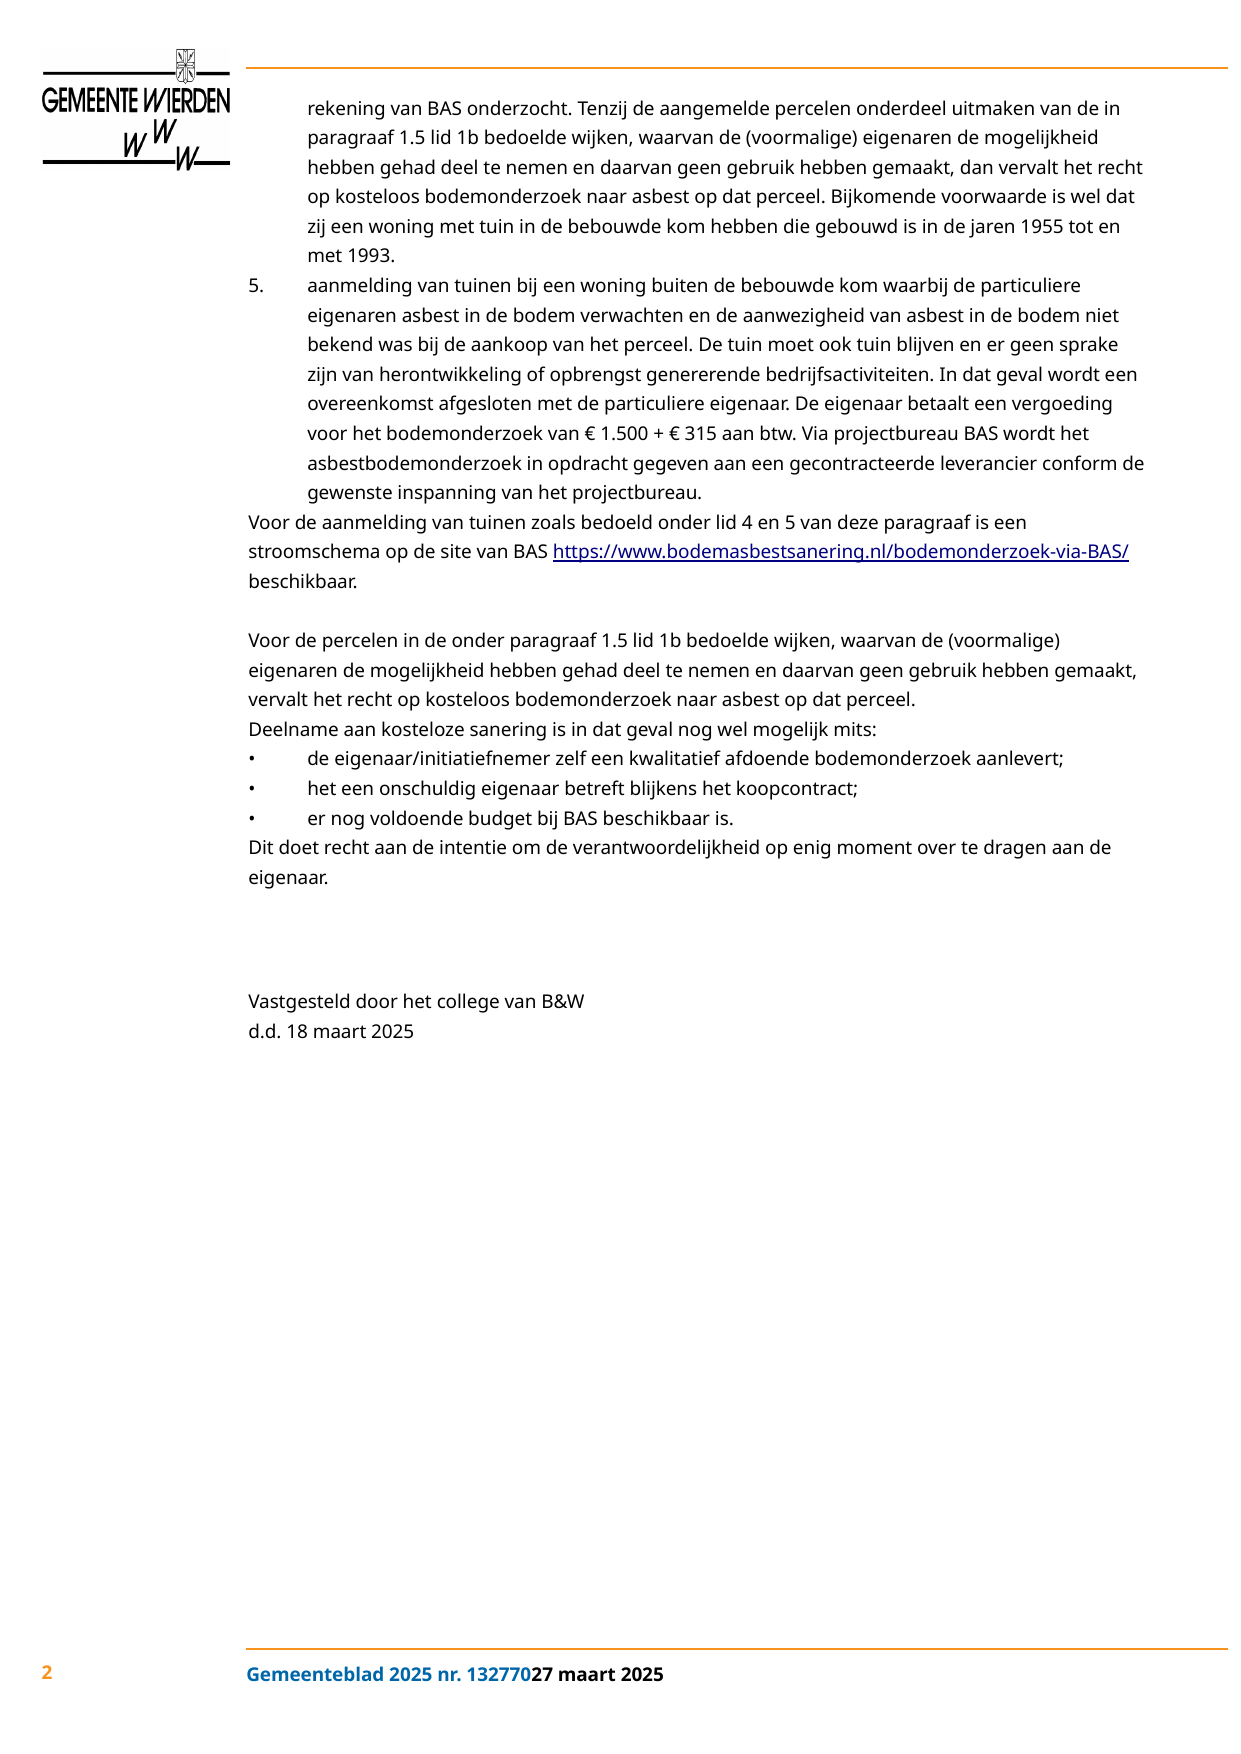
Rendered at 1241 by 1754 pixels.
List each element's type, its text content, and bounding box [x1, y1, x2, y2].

list er nog voldoende budget bij BAS beschikbaar is. [248, 805, 1152, 831]
picture [41, 47, 231, 172]
text Vastgesteld door het college van B&W [248, 988, 1152, 1014]
list de eigenaar/initiatiefnemer zelf een kwalitatief afdoende bodemonderzoek aanlevert; [248, 746, 1152, 771]
list aanmelding van tuinen bij een woning buiten de bebouwde kom waarbij de particuliere eigenaren asbest in de bodem verwachten en de aanwezigheid van asbest in de bodem niet bekend was bij de aankoop van het perceel. De tuin moet ook tuin blijven en er geen sprake zijn van herontwikkeling of opbrengst genererende bedrijfsactiviteiten. In dat geval wordt een overeenkomst afgesloten met de particuliere eigenaar. De eigenaar betaalt een vergoeding voor het bodemonderzoek van € 1.500 + € 315 aan btw. Via projectbureau BAS wordt het asbestbodemonderzoek in opdracht gegeven aan een gecontracteerde leverancier conform de gewenste inspanning van het projectbureau. [248, 272, 1152, 505]
list rekening van BAS onderzocht. Tenzij de aangemelde percelen onderdeel uitmaken van de in paragraaf 1.5 lid 1b bedoelde wijken, waarvan de (voormalige) eigenaren de mogelijkheid hebben gehad deel te nemen en daarvan geen gebruik hebben gemaakt, dan vervalt het recht op kosteloos bodemonderzoek naar asbest op dat perceel. Bijkomende voorwaarde is wel dat zij een woning met tuin in de bebouwde kom hebben die gebouwd is in de jaren 1955 tot en met 1993. [248, 95, 1152, 268]
text Deelname aan kosteloze sanering is in dat geval nog wel mogelijk mits: [248, 716, 1152, 742]
list het een onschuldig eigenaar betreft blijkens het koopcontract; [248, 775, 1152, 801]
text Voor de percelen in de onder paragraaf 1.5 lid 1b bedoelde wijken, waarvan de (voormalige) eigenaren de mogelijkheid hebben gehad deel te nemen en daarvan geen gebruik hebben gemaakt, vervalt het recht op kosteloos bodemonderzoek naar asbest op dat perceel. [248, 627, 1152, 712]
text d.d. 18 maart 2025 [248, 1018, 1152, 1044]
text Voor de aanmelding van tuinen zoals bedoeld onder lid 4 en 5 van deze paragraaf is een stroomschema op de site van BAS https://www.bodemasbestsanering.nl/bodemonderzoek-via-BAS/ beschikbaar. [248, 509, 1152, 594]
text Dit doet recht aan de intentie om de verantwoordelijkheid op enig moment over te dragen aan de eigenaar. [248, 834, 1152, 890]
